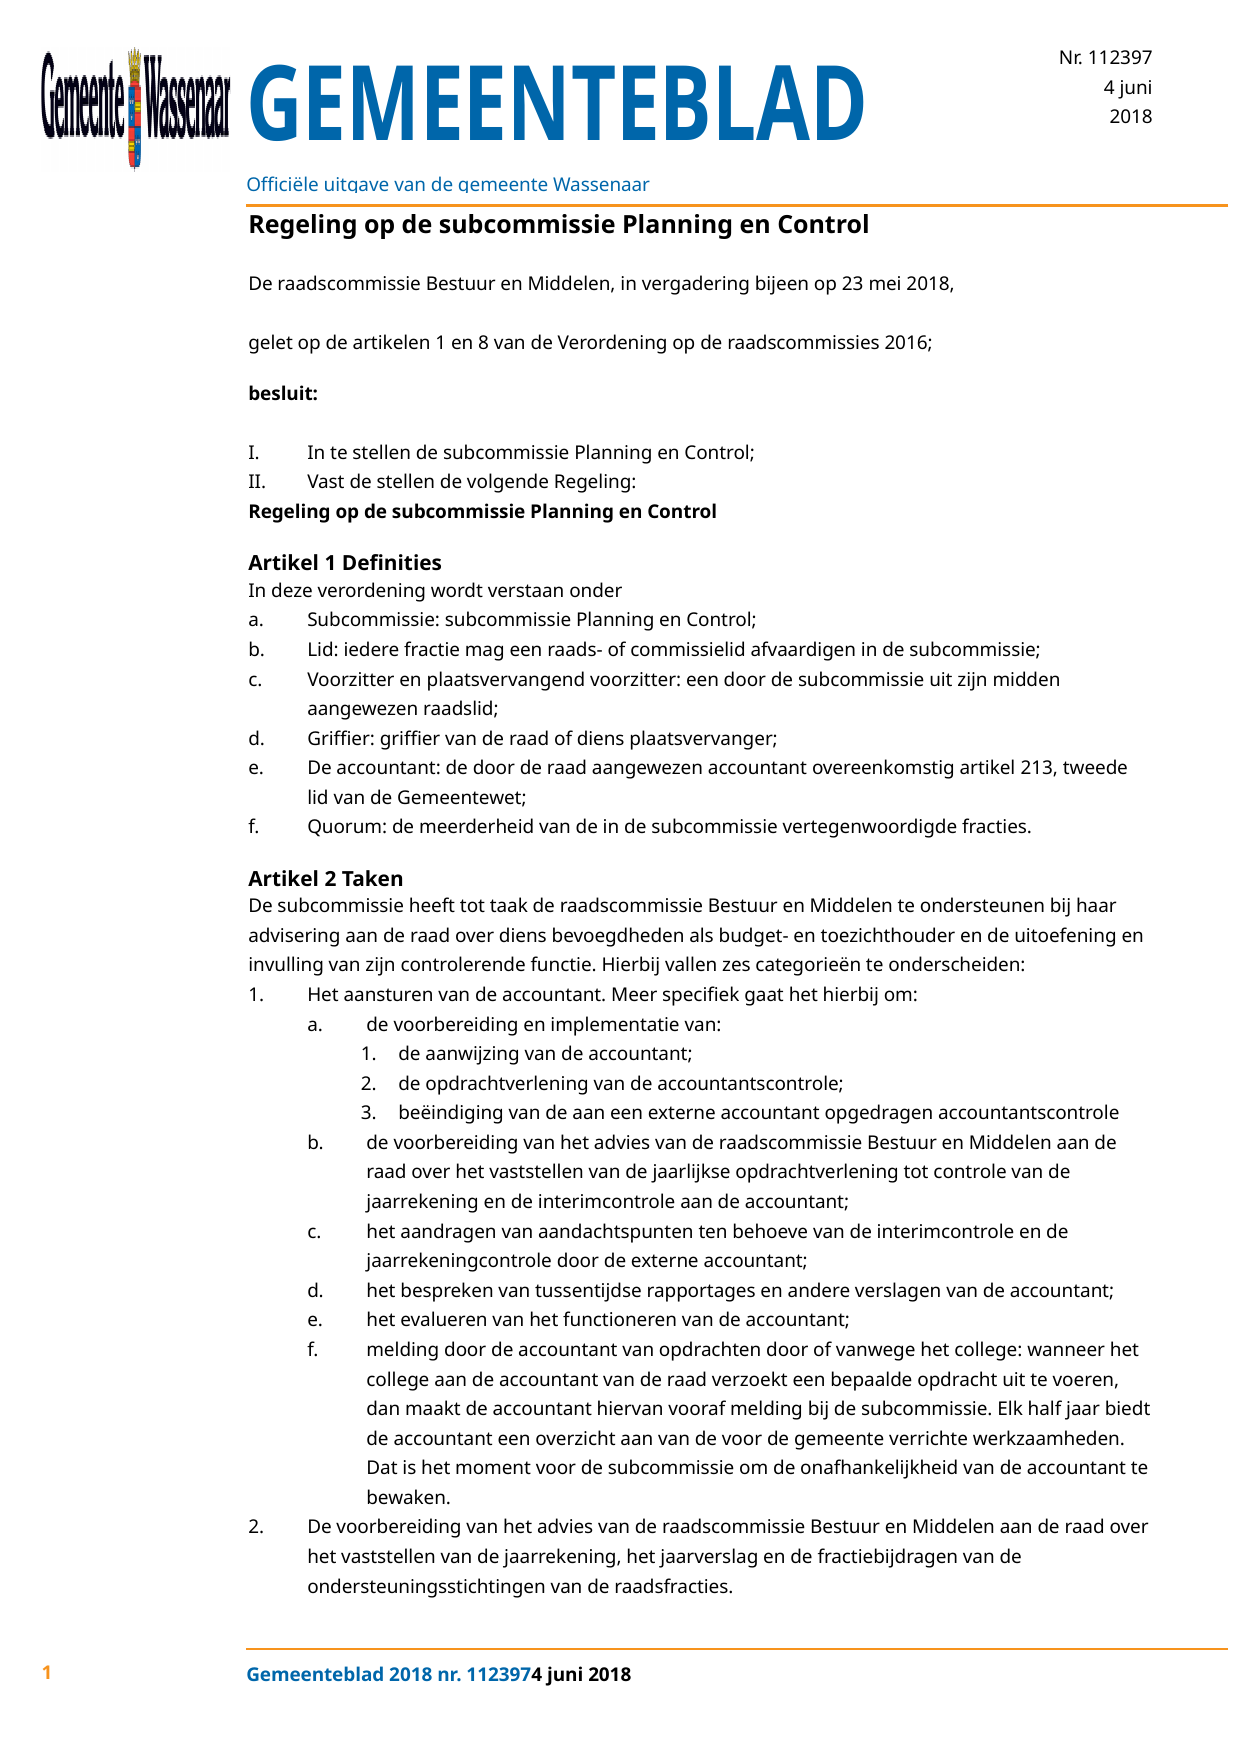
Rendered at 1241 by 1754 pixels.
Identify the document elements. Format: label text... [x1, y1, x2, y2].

text Regeling op de subcommissie Planning en Control [248, 207, 1152, 241]
list Vast de stellen de volgende Regeling: [248, 468, 1152, 494]
list de aanwijzing van de accountant; [361, 1040, 1152, 1066]
text Regeling op de subcommissie Planning en Control [248, 498, 1152, 524]
text gelet op de artikelen 1 en 8 van de Verordening op de raadscommissies 2016; [248, 329, 1152, 355]
text Artikel 1 Definities [248, 548, 1152, 577]
list In te stellen de subcommissie Planning en Control; [248, 439, 1152, 465]
text In deze verordening wordt verstaan onder [248, 577, 1152, 603]
list Voorzitter en plaatsvervangend voorzitter: een door de subcommissie uit zijn midden aangewezen raadslid; [248, 666, 1152, 721]
text Artikel 2 Taken [248, 864, 1152, 892]
text besluit: [248, 380, 1152, 406]
list Subcommissie: subcommissie Planning en Control; [248, 607, 1152, 632]
list het bespreken van tussentijdse rapportages en andere verslagen van de accountant; [307, 1277, 1152, 1303]
list Quorum: de meerderheid van de in de subcommissie vertegenwoordigde fracties. [248, 814, 1152, 839]
list De accountant: de door de raad aangewezen accountant overeenkomstig artikel 213, tweede lid van de Gemeentewet; [248, 754, 1152, 810]
list de voorbereiding van het advies van de raadscommissie Bestuur en Middelen aan de raad over het vaststellen van de jaarlijkse opdrachtverlening tot controle van de jaarrekening en de interimcontrole aan de accountant; [307, 1129, 1152, 1214]
list Griffier: griffier van de raad of diens plaatsvervanger; [248, 725, 1152, 751]
list De voorbereiding van het advies van de raadscommissie Bestuur en Middelen aan de raad over het vaststellen van de jaarrekening, het jaarverslag en de fractiebijdragen van de ondersteuningsstichtingen van de raadsfracties. [248, 1514, 1152, 1599]
text De raadscommissie Bestuur en Middelen, in vergadering bijeen op 23 mei 2018, [248, 270, 1152, 296]
list melding door de accountant van opdrachten door of vanwege het college: wanneer het college aan de accountant van de raad verzoekt een bepaalde opdracht uit te voeren, dan maakt de accountant hiervan vooraf melding bij de subcommissie. Elk half jaar biedt de accountant een overzicht aan van de voor de gemeente verrichte werkzaamheden. Dat is het moment voor de subcommissie om de onafhankelijkheid van de accountant te bewaken. [307, 1336, 1152, 1510]
list de opdrachtverlening van de accountantscontrole; [361, 1070, 1152, 1096]
list de voorbereiding en implementatie van: [307, 1011, 1152, 1037]
text De subcommissie heeft tot taak de raadscommissie Bestuur en Middelen te ondersteunen bij haar advisering aan de raad over diens bevoegdheden als budget- en toezichthouder en de uitoefening en invulling van zijn controlerende functie. Hierbij vallen zes categorieën te onderscheiden: [248, 892, 1152, 977]
list Het aansturen van de accountant. Meer specifiek gaat het hierbij om: [248, 981, 1152, 1007]
picture [41, 47, 231, 172]
list beëindiging van de aan een externe accountant opgedragen accountantscontrole [361, 1099, 1152, 1125]
list het evalueren van het functioneren van de accountant; [307, 1307, 1152, 1332]
list Lid: iedere fractie mag een raads- of commissielid afvaardigen in de subcommissie; [248, 636, 1152, 662]
list het aandragen van aandachtspunten ten behoeve van de interimcontrole en de jaarrekeningcontrole door de externe accountant; [307, 1218, 1152, 1273]
